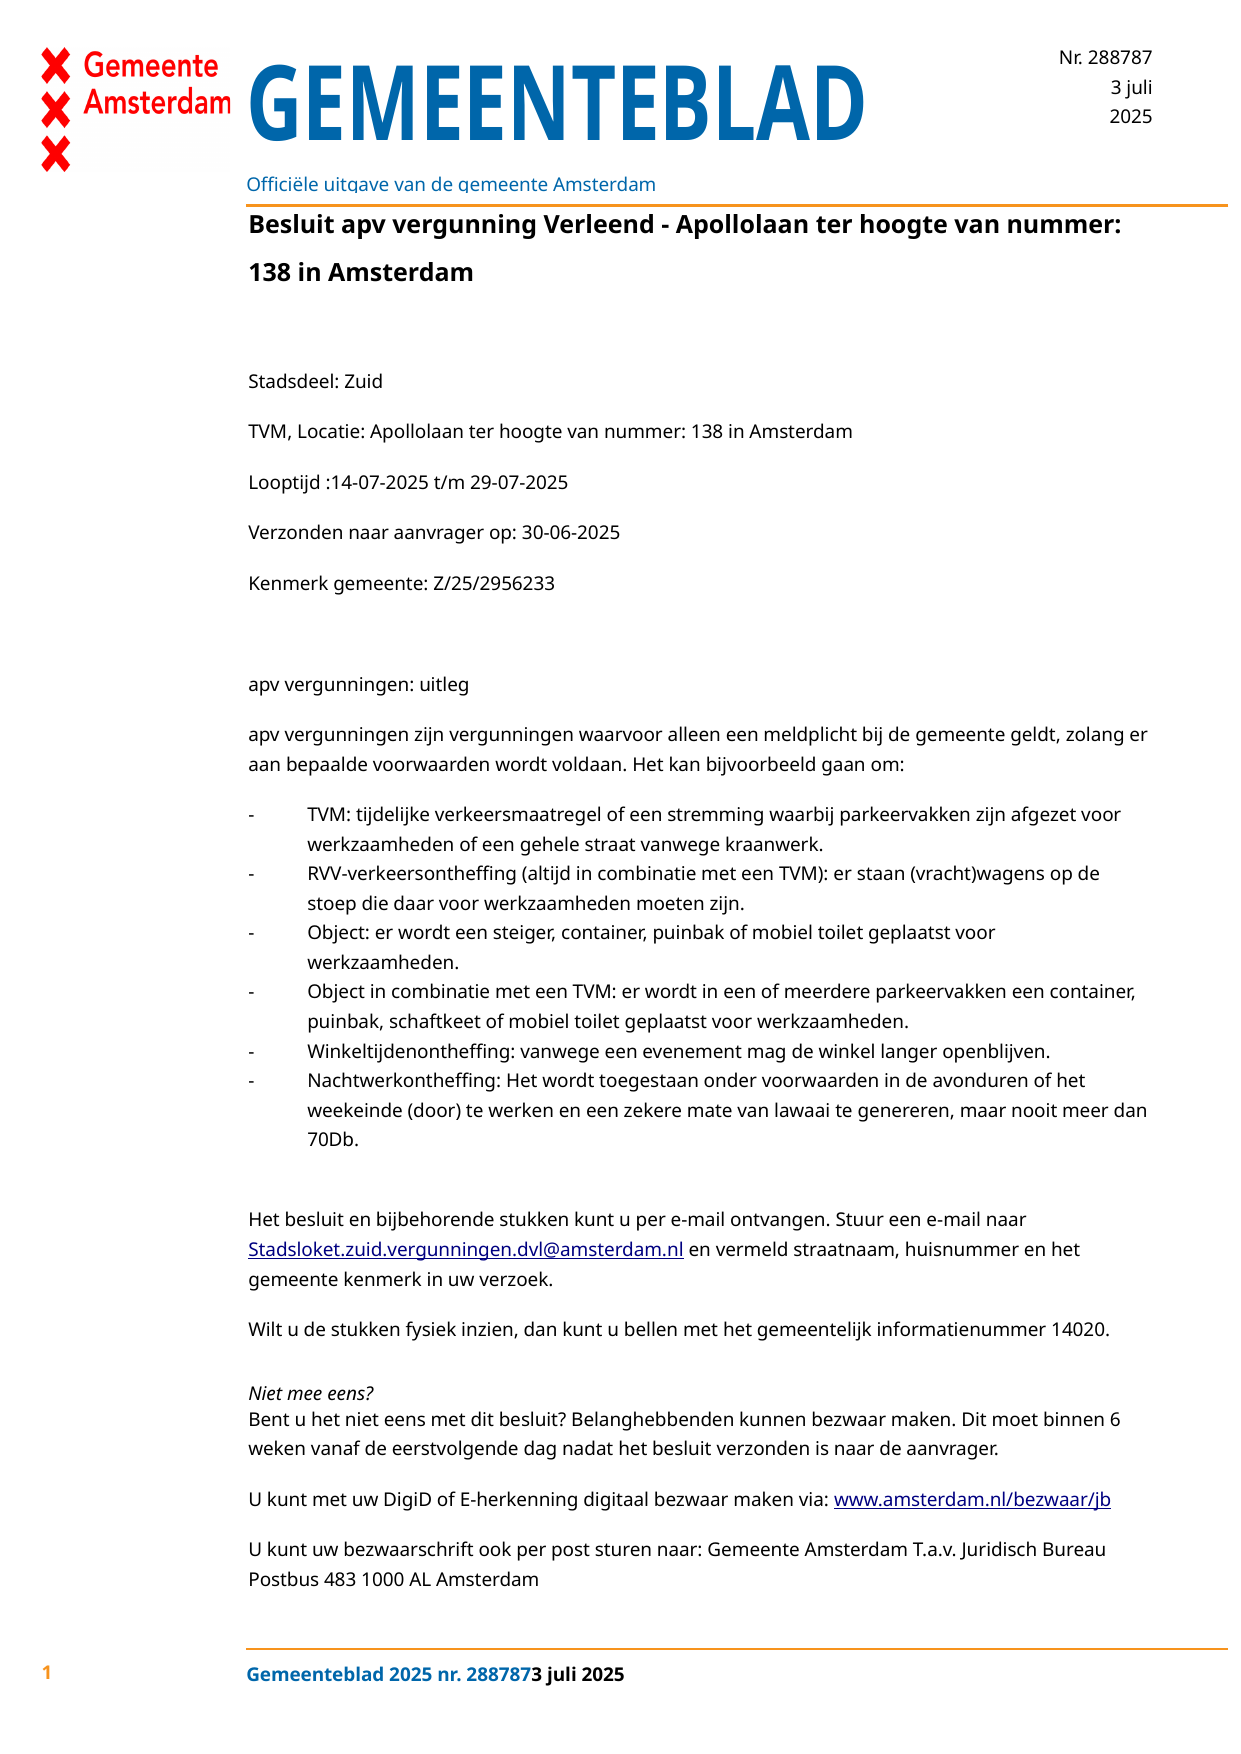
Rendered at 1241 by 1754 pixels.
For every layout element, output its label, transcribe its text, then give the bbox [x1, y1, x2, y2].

list Object in combinatie met een TVM: er wordt in een of meerdere parkeervakken een container, puinbak, schaftkeet of mobiel toilet geplaatst voor werkzaamheden. [248, 979, 1152, 1034]
text U kunt met uw DigiD of E-herkenning digitaal bezwaar maken via: www.amsterdam.nl/bezwaar/jb [248, 1486, 1152, 1512]
text U kunt uw bezwaarschrift ook per post sturen naar: Gemeente Amsterdam T.a.v. Juridisch Bureau Postbus 483 1000 AL Amsterdam [248, 1536, 1152, 1592]
list RVV-verkeersontheffing (altijd in combinatie met een TVM): er staan (vracht)wagens op de stoep die daar voor werkzaamheden moeten zijn. [248, 860, 1152, 916]
text TVM, Locatie: Apollolaan ter hoogte van nummer: 138 in Amsterdam [248, 419, 1152, 444]
list TVM: tijdelijke verkeersmaatregel of een stremming waarbij parkeervakken zijn afgezet voor werkzaamheden of een gehele straat vanwege kraanwerk. [248, 801, 1152, 857]
text Niet mee eens? [248, 1380, 1152, 1406]
text Wilt u de stukken fysiek inzien, dan kunt u bellen met het gemeentelijk informatienummer 14020. [248, 1316, 1152, 1342]
text Kenmerk gemeente: Z/25/2956233 [248, 570, 1152, 596]
picture [41, 47, 231, 172]
list Object: er wordt een steiger, container, puinbak of mobiel toilet geplaatst voor werkzaamheden. [248, 919, 1152, 975]
list Nachtwerkontheffing: Het wordt toegestaan onder voorwaarden in de avonduren of het weekeinde (door) te werken en een zekere mate van lawaai te genereren, maar nooit meer dan 70Db. [248, 1067, 1152, 1152]
text Besluit apv vergunning Verleend - Apollolaan ter hoogte van nummer: 138 in Amsterdam [248, 207, 1152, 288]
text Verzonden naar aanvrager op: 30-06-2025 [248, 519, 1152, 545]
text Bent u het niet eens met dit besluit? Belanghebbenden kunnen bezwaar maken. Dit moet binnen 6 weken vanaf de eerstvolgende dag nadat het besluit verzonden is naar de aanvrager. [248, 1406, 1152, 1461]
text apv vergunningen zijn vergunningen waarvoor alleen een meldplicht bij de gemeente geldt, zolang er aan bepaalde voorwaarden wordt voldaan. Het kan bijvoorbeeld gaan om: [248, 721, 1152, 777]
text Looptijd :14-07-2025 t/m 29-07-2025 [248, 469, 1152, 495]
text Stadsdeel: Zuid [248, 368, 1152, 394]
list Winkeltijdenontheffing: vanwege een evenement mag de winkel langer openblijven. [248, 1038, 1152, 1064]
text Het besluit en bijbehorende stukken kunt u per e-mail ontvangen. Stuur een e-mail naar Stadsloket.zuid.vergunningen.dvl@amsterdam.nl en vermeld straatnaam, huisnummer en het gemeente kenmerk in uw verzoek. [248, 1207, 1152, 1292]
text apv vergunningen: uitleg [248, 671, 1152, 697]
